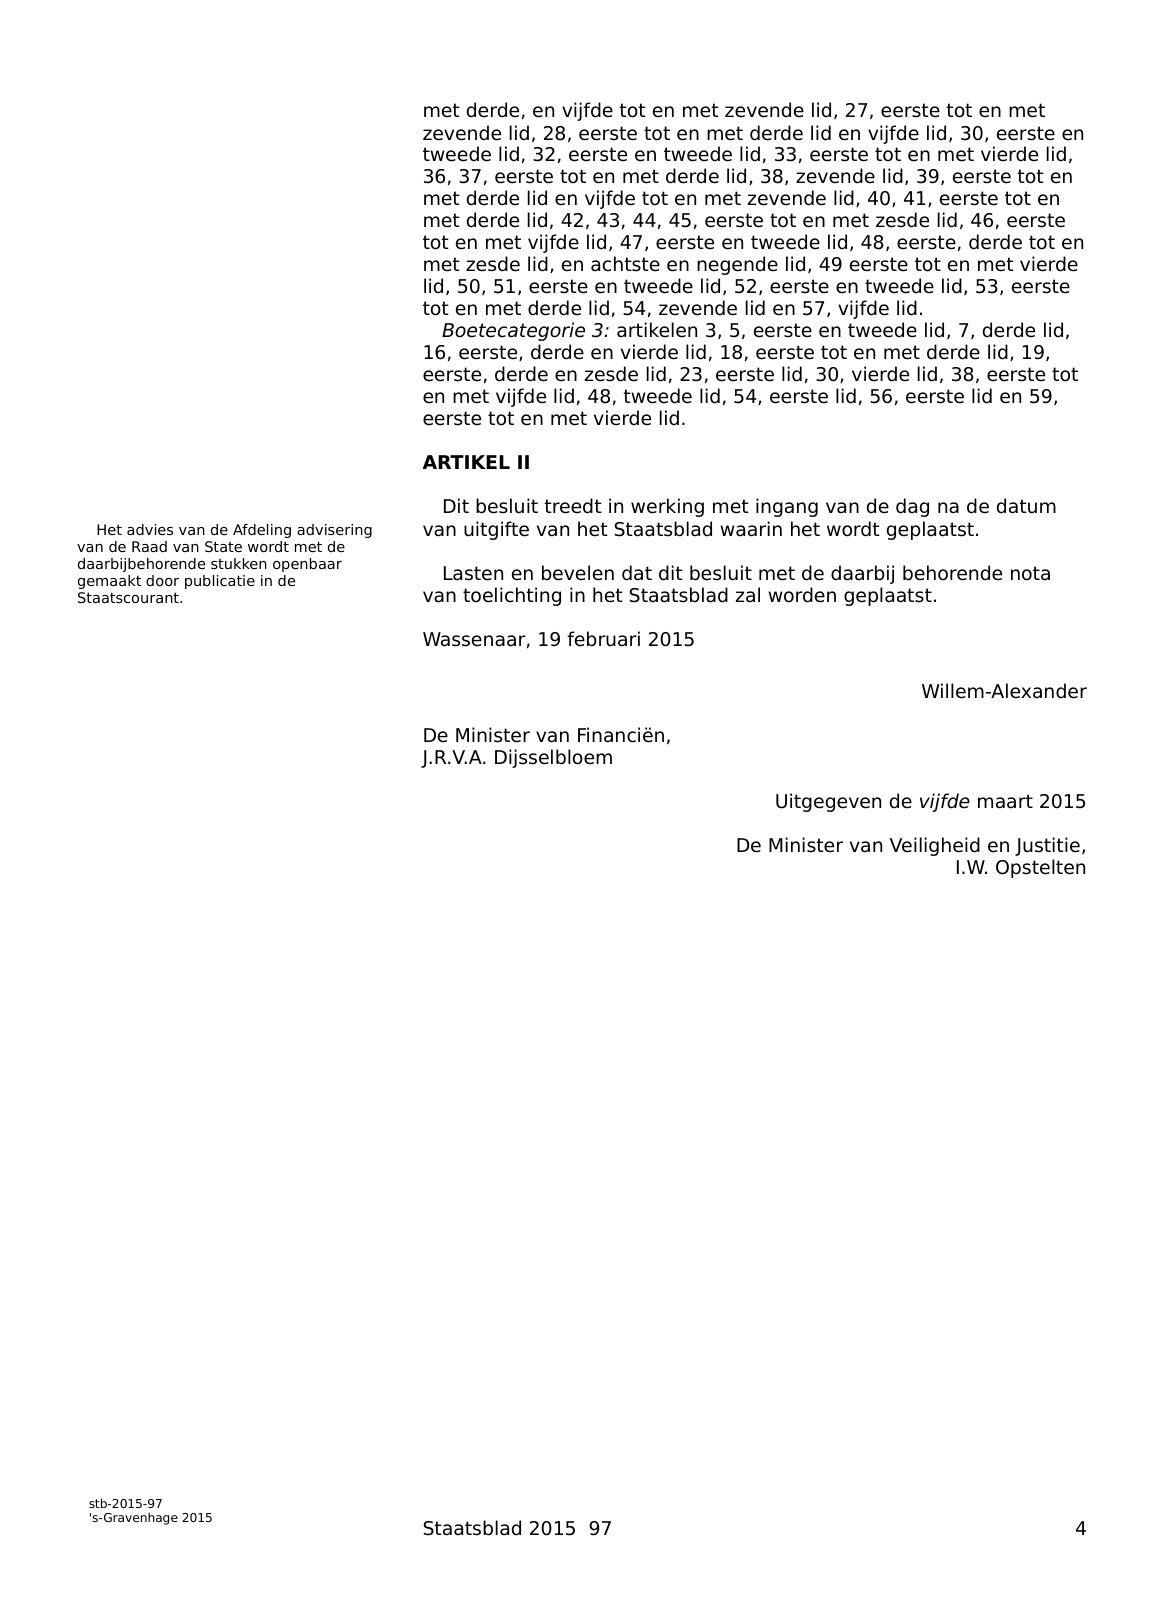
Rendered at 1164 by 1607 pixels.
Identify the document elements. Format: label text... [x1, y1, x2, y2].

text Lasten en bevelen dat dit besluit met de daarbij behorende nota van toelichting in het Staatsblad zal worden geplaatst. [422, 563, 1087, 607]
text Het advies van de Afdeling advisering van de Raad van State wordt met de daarbijbehorende stukken openbaar gemaakt door publicatie in de Staatscourant. [77, 522, 396, 607]
text De Minister van Financiën, J.R.V.A. Dijsselbloem [422, 725, 1087, 769]
text Willem-Alexander [422, 681, 1087, 703]
text 's-Gravenhage 2015 [88, 1511, 323, 1525]
text Dit besluit treedt in werking met ingang van de dag na de datum van uitgifte van het Staatsblad waarin het wordt geplaatst. [422, 496, 1087, 540]
text Uitgegeven de vijfde maart 2015 [422, 791, 1087, 813]
text Boetecategorie 3: artikelen 3, 5, eerste en tweede lid, 7, derde lid, 16, eerste, derde en vierde lid, 18, eerste tot en met derde lid, 19, eerste, derde en zesde lid, 23, eerste lid, 30, vierde lid, 38, eerste tot en met vijfde lid, 48, tweede lid, 54, eerste lid, 56, eerste lid en 59, eerste tot en met vierde lid. [422, 320, 1087, 430]
subtitle ARTIKEL II [422, 452, 1087, 474]
text De Minister van Veiligheid en Justitie, I.W. Opstelten [422, 835, 1087, 879]
text Wassenaar, 19 februari 2015 [422, 629, 1087, 651]
text stb-2015-97 [88, 1497, 323, 1511]
text met derde, en vijfde tot en met zevende lid, 27, eerste tot en met zevende lid, 28, eerste tot en met derde lid en vijfde lid, 30, eerste en tweede lid, 32, eerste en tweede lid, 33, eerste tot en met vierde lid, 36, 37, eerste tot en met derde lid, 38, zevende lid, 39, eerste tot en met derde lid en vijfde tot en met zevende lid, 40, 41, eerste tot en met derde lid, 42, 43, 44, 45, eerste tot en met zesde lid, 46, eerste tot en met vijfde lid, 47, eerste en tweede lid, 48, eerste, derde tot en met zesde lid, en achtste en negende lid, 49 eerste tot en met vierde lid, 50, 51, eerste en tweede lid, 52, eerste en tweede lid, 53, eerste tot en met derde lid, 54, zevende lid en 57, vijfde lid. [422, 100, 1087, 320]
